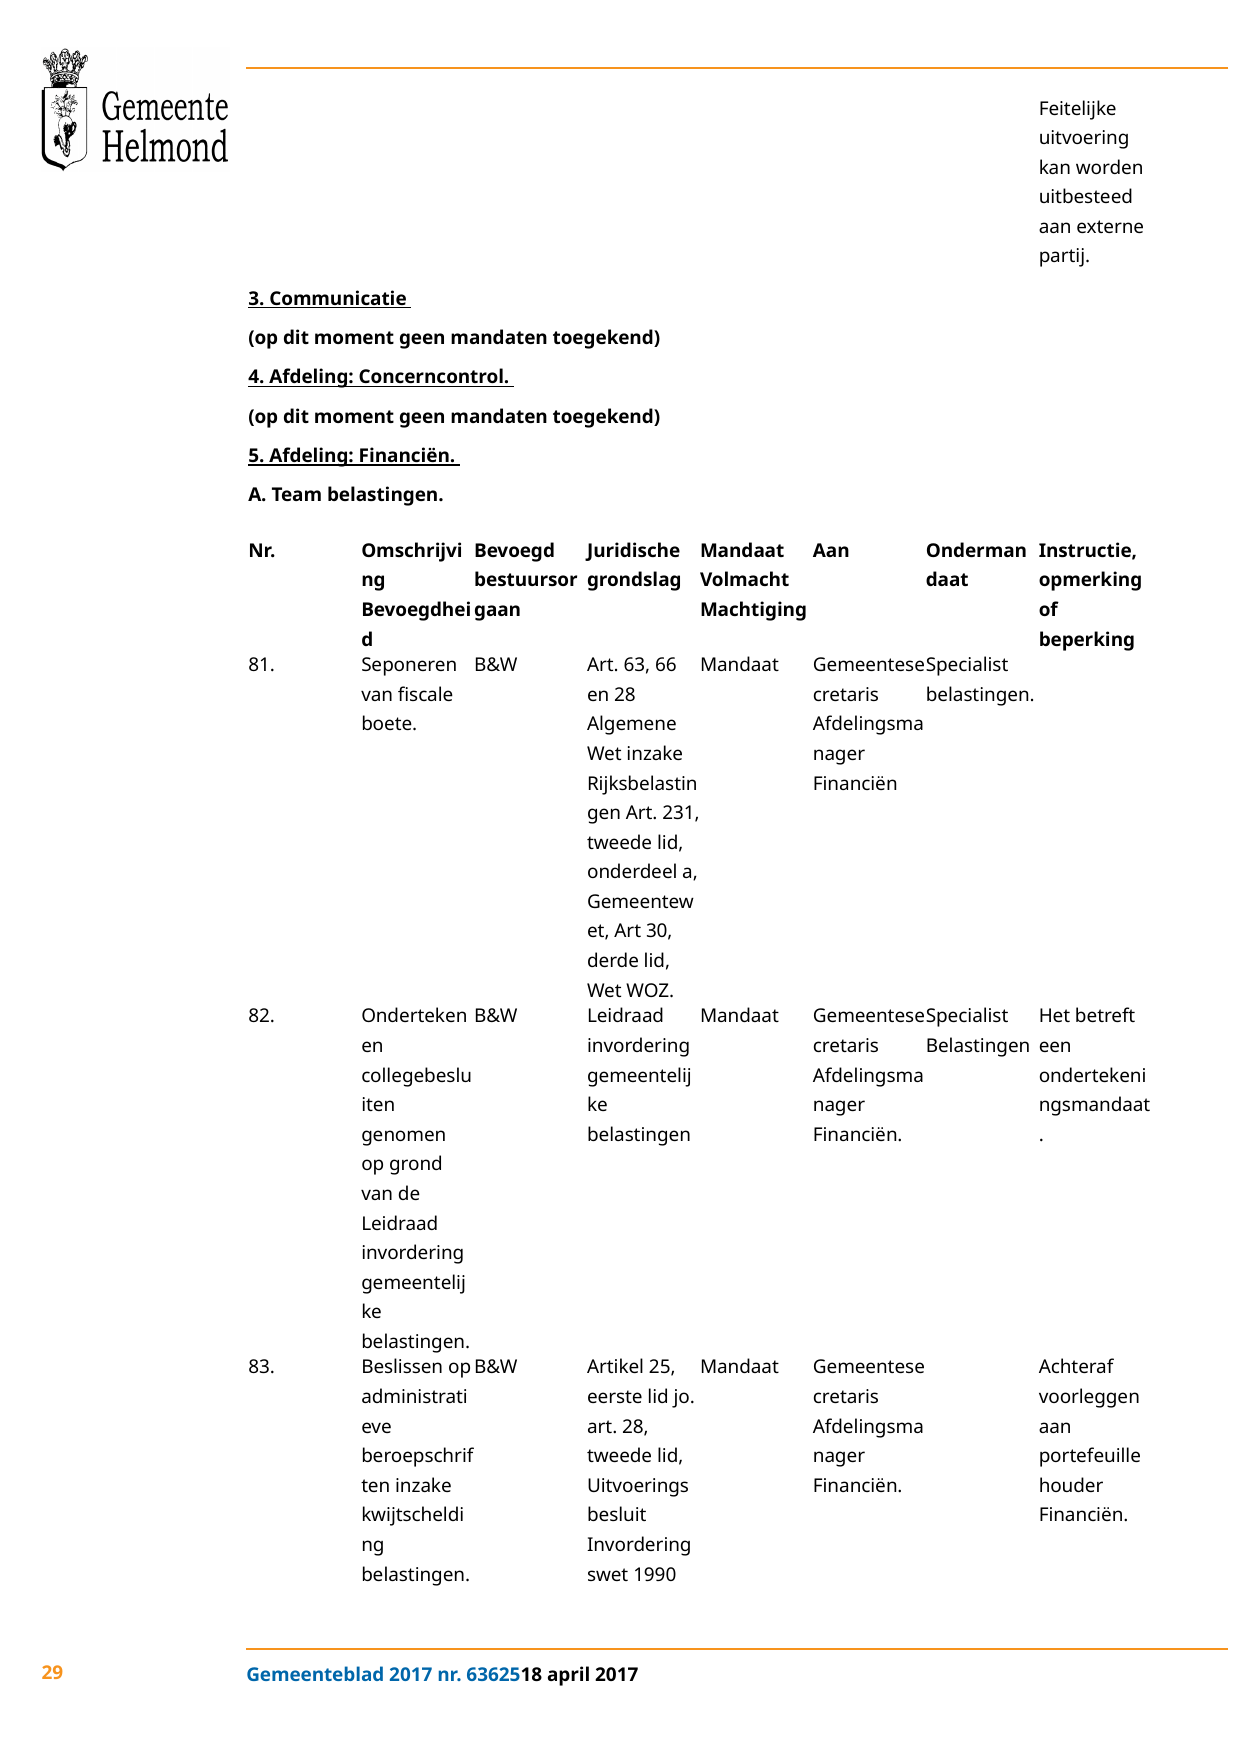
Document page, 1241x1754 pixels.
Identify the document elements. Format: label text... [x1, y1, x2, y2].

text 5. Afdeling: Financiën. [248, 442, 1152, 468]
table_cell Specialist belastingen. [926, 651, 1038, 1003]
table_cell [1039, 651, 1152, 1003]
table_cell Seponeren van fiscale boete. [361, 651, 474, 1003]
table_cell 81. [248, 651, 361, 1003]
table_cell Mandaat [700, 651, 813, 1003]
picture [41, 47, 231, 172]
table_cell [474, 95, 587, 268]
table_cell Gemeentesecretaris Afdelingsmanager Financiën. [813, 1354, 926, 1587]
table_cell Ondertekenen collegebesluiten genomen op grond van de Leidraad invordering gemeentelijke belastingen. [361, 1003, 474, 1354]
table_header Ondermandaat [926, 537, 1038, 651]
table_cell [813, 95, 926, 268]
table_cell Gemeentesecretaris Afdelingsmanager Financiën [813, 651, 926, 1003]
table_cell [587, 95, 700, 268]
table_cell [700, 95, 813, 268]
table_cell Mandaat [700, 1003, 813, 1354]
table_cell Specialist Belastingen [926, 1003, 1038, 1354]
text 4. Afdeling: Concerncontrol. [248, 364, 1152, 389]
table_header Aan [813, 537, 926, 651]
table_cell Beslissen op administratieve beroepschriften inzake kwijtschelding belastingen. [361, 1354, 474, 1587]
text A. Team belastingen. [248, 482, 1152, 507]
table_cell [248, 95, 361, 268]
table_cell Het betreft een ondertekeningsmandaat. [1039, 1003, 1152, 1354]
table_cell 83. [248, 1354, 361, 1587]
table_cell Mandaat [700, 1354, 813, 1587]
table_header Nr. [248, 537, 361, 651]
text (op dit moment geen mandaten toegekend) [248, 324, 1152, 350]
table_cell Gemeentesecretaris Afdelingsmanager Financiën. [813, 1003, 926, 1354]
text (op dit moment geen mandaten toegekend) [248, 403, 1152, 429]
table_cell B&W [474, 1354, 587, 1587]
table_cell Leidraad invordering gemeentelijke belastingen [587, 1003, 700, 1354]
table_cell Artikel 25, eerste lid jo. art. 28, tweede lid, Uitvoeringsbesluit Invorderingswet 1990 [587, 1354, 700, 1587]
table_cell 82. [248, 1003, 361, 1354]
text 3. Communicatie [248, 285, 1152, 311]
table_cell Feitelijke uitvoering kan worden uitbesteed aan externe partij. [1039, 95, 1152, 268]
table_header Omschrijving Bevoegdheid [361, 537, 474, 651]
table_cell B&W [474, 1003, 587, 1354]
table_cell Achteraf voorleggen aan portefeuillehouder Financiën. [1039, 1354, 1152, 1587]
table_cell Art. 63, 66 en 28 Algemene Wet inzake Rijksbelastingen Art. 231, tweede lid, onderdeel a, Gemeentewet, Art 30, derde lid, Wet WOZ. [587, 651, 700, 1003]
table_cell B&W [474, 651, 587, 1003]
table_header Instructie, opmerking of beperking [1039, 537, 1152, 651]
table_cell [361, 95, 474, 268]
table_header Mandaat Volmacht Machtiging [700, 537, 813, 651]
table_cell [926, 95, 1038, 268]
table_cell [926, 1354, 1038, 1587]
table_header Juridische grondslag [587, 537, 700, 651]
table_header Bevoegd bestuursorgaan [474, 537, 587, 651]
